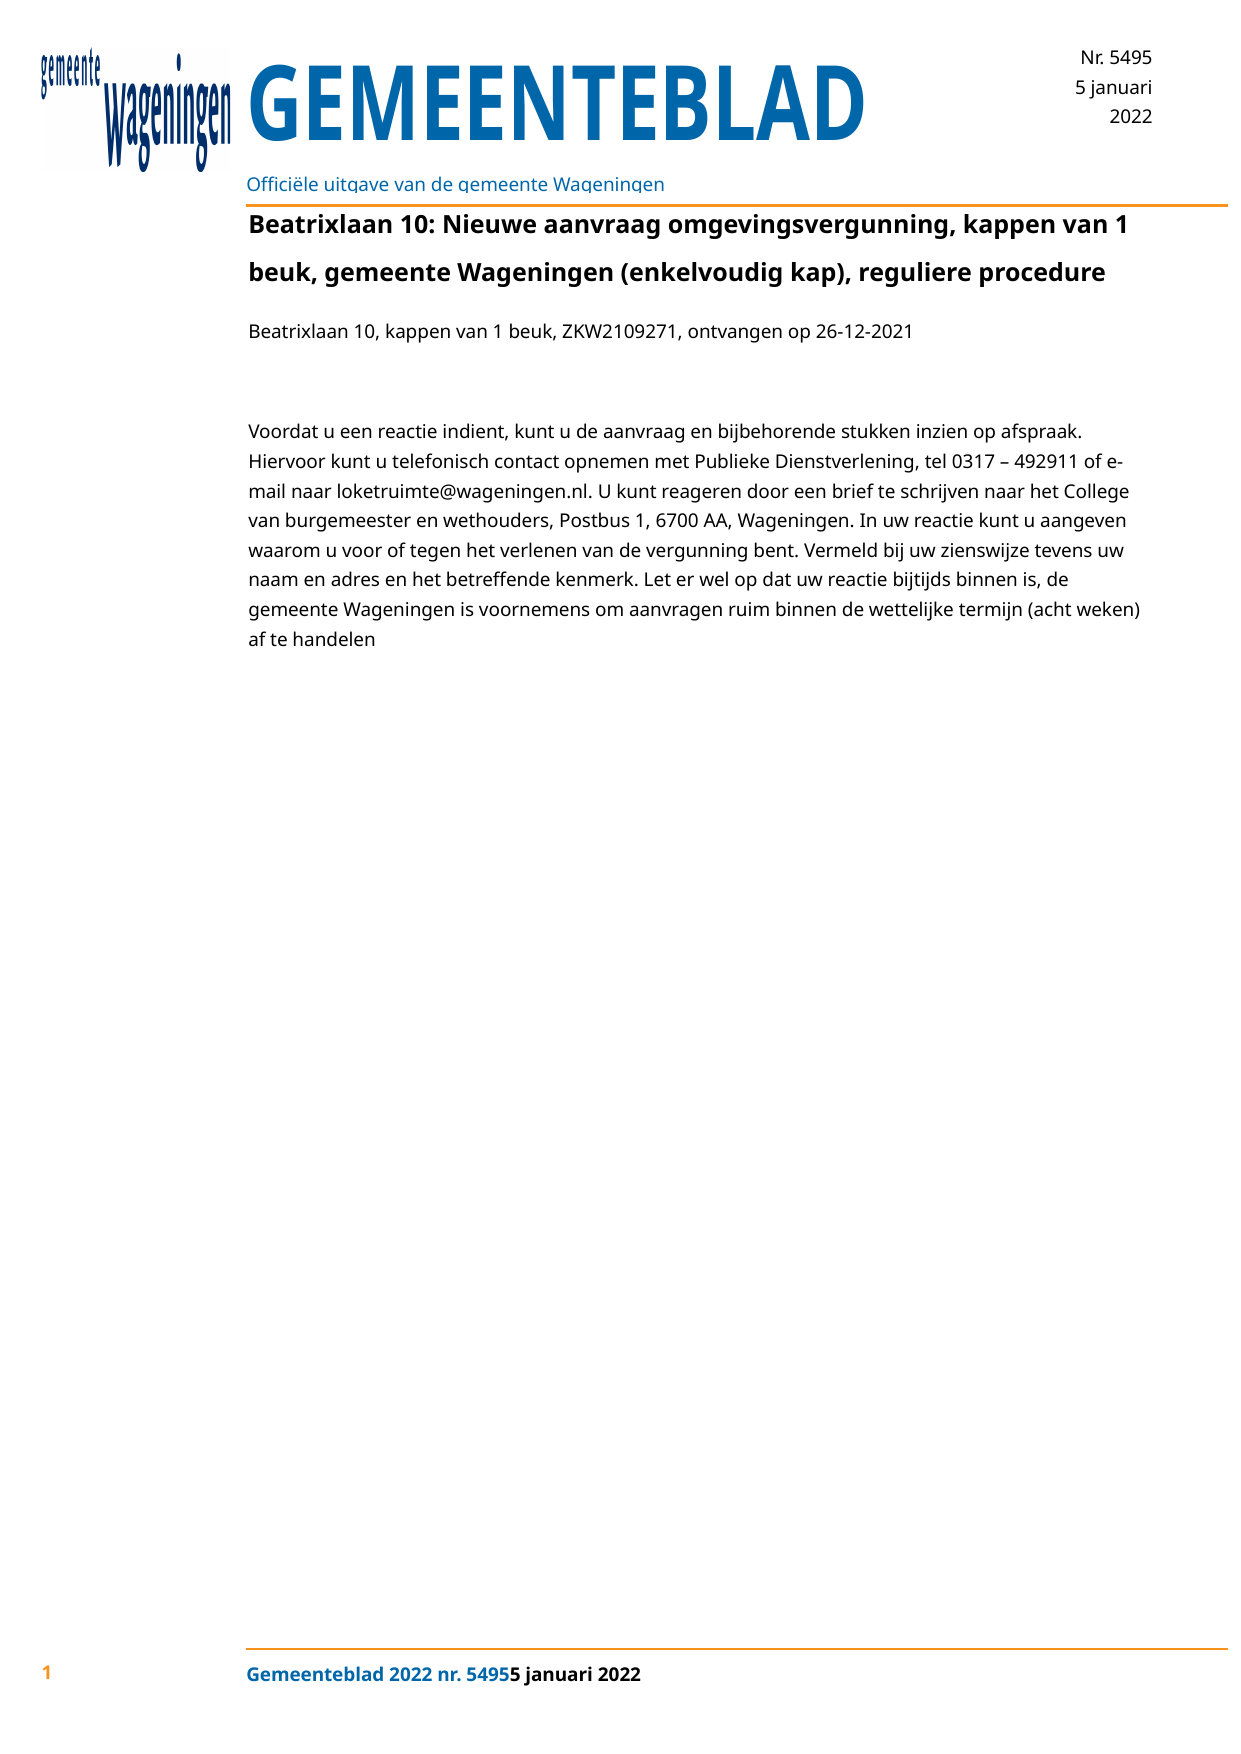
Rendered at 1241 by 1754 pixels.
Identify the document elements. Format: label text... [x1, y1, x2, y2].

text Beatrixlaan 10, kappen van 1 beuk, ZKW2109271, ontvangen op 26-12-2021 [248, 318, 1152, 344]
text Beatrixlaan 10: Nieuwe aanvraag omgevingsvergunning, kappen van 1 beuk, gemeente Wageningen (enkelvoudig kap), reguliere procedure [248, 207, 1152, 288]
picture [41, 47, 231, 172]
text Voordat u een reactie indient, kunt u de aanvraag en bijbehorende stukken inzien op afspraak. Hiervoor kunt u telefonisch contact opnemen met Publieke Dienstverlening, tel 0317 – 492911 of e-mail naar loketruimte@wageningen.nl. U kunt reageren door een brief te schrijven naar het College van burgemeester en wethouders, Postbus 1, 6700 AA, Wageningen. In uw reactie kunt u aangeven waarom u voor of tegen het verlenen van de vergunning bent. Vermeld bij uw zienswijze tevens uw naam en adres en het betreffende kenmerk. Let er wel op dat uw reactie bijtijds binnen is, de gemeente Wageningen is voornemens om aanvragen ruim binnen de wettelijke termijn (acht weken) af te handelen [248, 419, 1152, 652]
